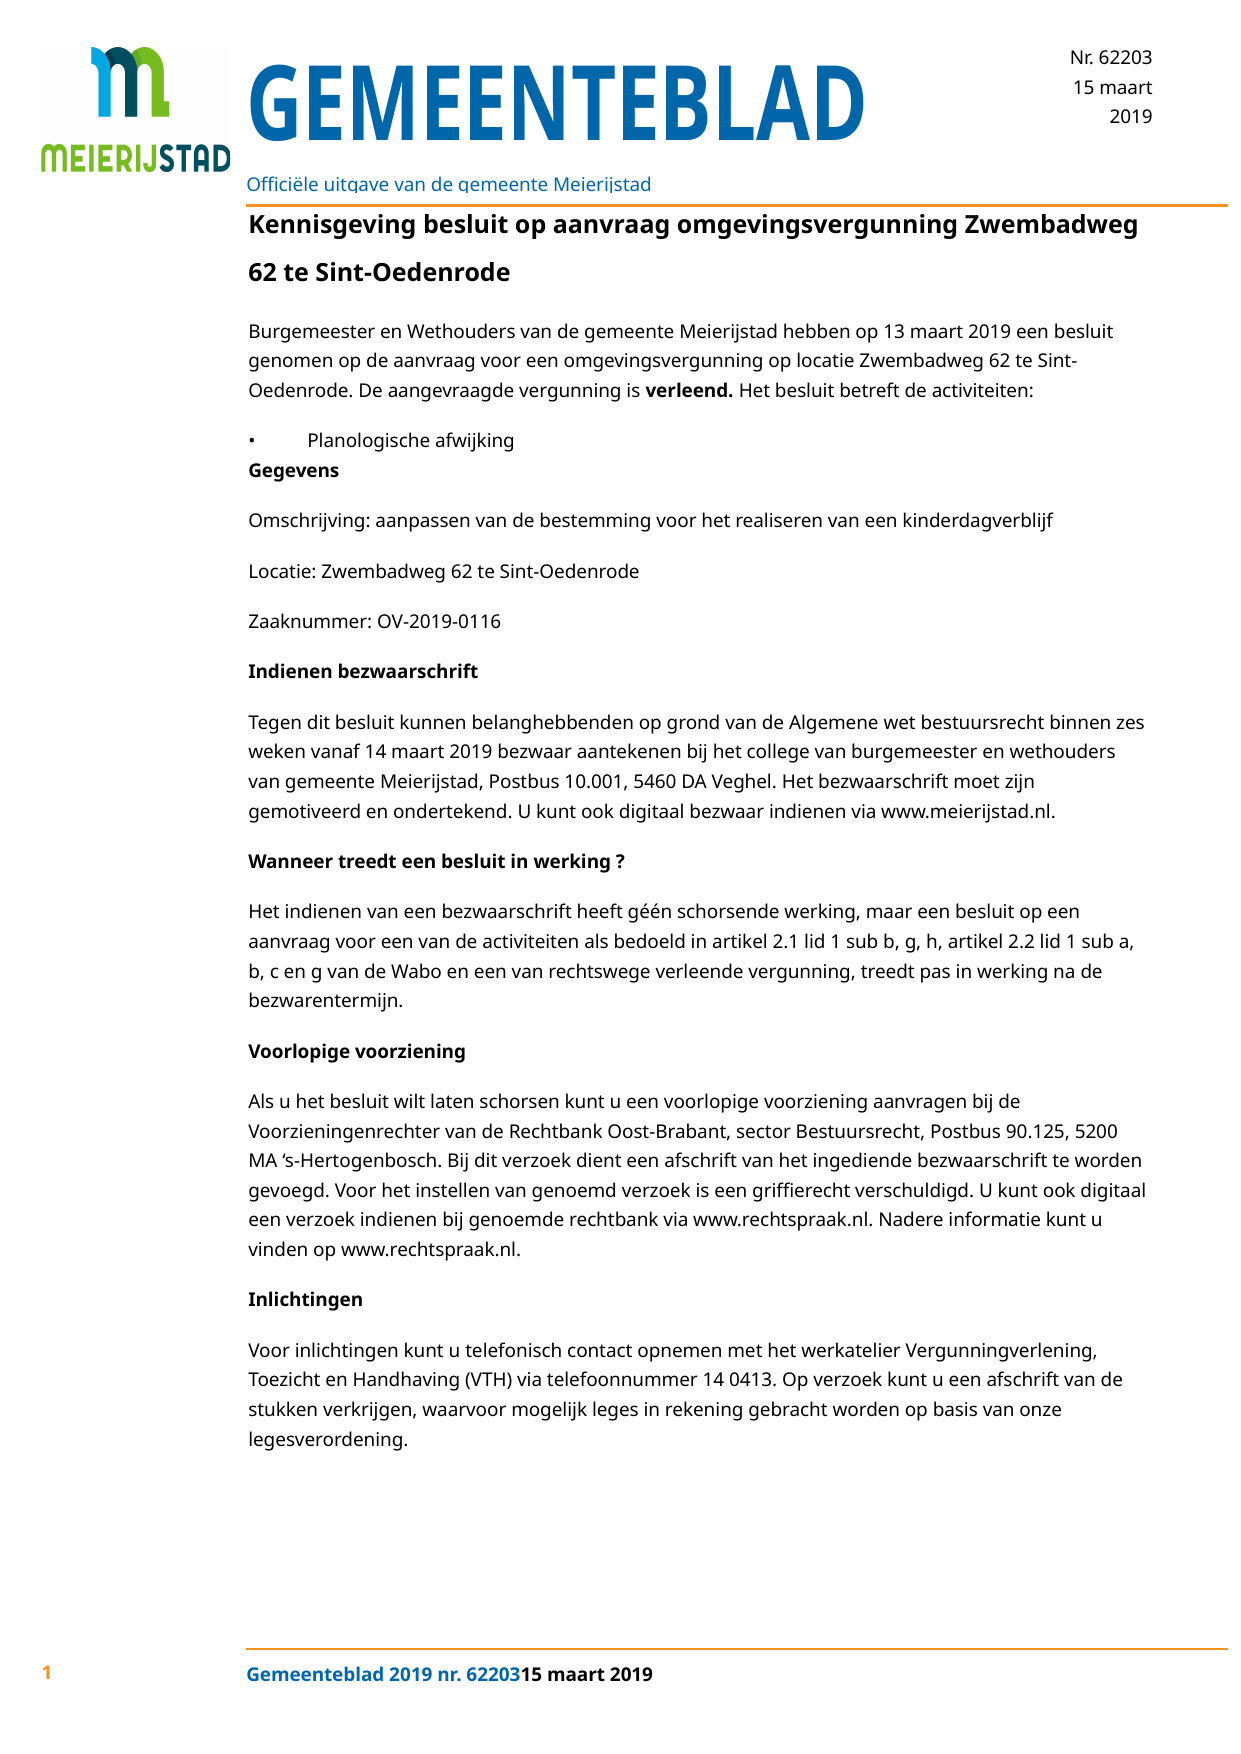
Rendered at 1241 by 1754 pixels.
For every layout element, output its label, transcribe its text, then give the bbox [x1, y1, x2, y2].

text Wanneer treedt een besluit in werking ? [248, 848, 1152, 874]
text Indienen bezwaarschrift [248, 659, 1152, 684]
text Locatie: Zwembadweg 62 te Sint-Oedenrode [248, 558, 1152, 584]
text Zaaknummer: OV-2019-0116 [248, 608, 1152, 634]
text Het indienen van een bezwaarschrift heeft géén schorsende werking, maar een besluit op een aanvraag voor een van de activiteiten als bedoeld in artikel 2.1 lid 1 sub b, g, h, artikel 2.2 lid 1 sub a, b, c en g van de Wabo en een van rechtswege verleende vergunning, treedt pas in werking na de bezwarentermijn. [248, 899, 1152, 1013]
text Kennisgeving besluit op aanvraag omgevingsvergunning Zwembadweg 62 te Sint-Oedenrode [248, 207, 1152, 288]
text Als u het besluit wilt laten schorsen kunt u een voorlopige voorziening aanvragen bij de Voorzieningenrechter van de Rechtbank Oost-Brabant, sector Bestuursrecht, Postbus 90.125, 5200 MA ‘s-Hertogenbosch. Bij dit verzoek dient een afschrift van het ingediende bezwaarschrift te worden gevoegd. Voor het instellen van genoemd verzoek is een griffierecht verschuldigd. U kunt ook digitaal een verzoek indienen bij genoemde rechtbank via www.rechtspraak.nl. Nadere informatie kunt u vinden op www.rechtspraak.nl. [248, 1088, 1152, 1262]
text Inlichtingen [248, 1287, 1152, 1312]
picture [41, 47, 231, 172]
text Burgemeester en Wethouders van de gemeente Meierijstad hebben op 13 maart 2019 een besluit genomen op de aanvraag voor een omgevingsvergunning op locatie Zwembadweg 62 te Sint-Oedenrode. De aangevraagde vergunning is verleend. Het besluit betreft de activiteiten: [248, 318, 1152, 403]
text Tegen dit besluit kunnen belanghebbenden op grond van de Algemene wet bestuursrecht binnen zes weken vanaf 14 maart 2019 bezwaar aantekenen bij het college van burgemeester en wethouders van gemeente Meierijstad, Postbus 10.001, 5460 DA Veghel. Het bezwaarschrift moet zijn gemotiveerd en ondertekend. U kunt ook digitaal bezwaar indienen via www.meierijstad.nl. [248, 709, 1152, 824]
text Voorlopige voorziening [248, 1038, 1152, 1064]
text Omschrijving: aanpassen van de bestemming voor het realiseren van een kinderdagverblijf [248, 507, 1152, 533]
list Planologische afwijking [248, 427, 1152, 453]
text Gegevens [248, 457, 1152, 483]
text Voor inlichtingen kunt u telefonisch contact opnemen met het werkatelier Vergunningverlening, Toezicht en Handhaving (VTH) via telefoonnummer 14 0413. Op verzoek kunt u een afschrift van de stukken verkrijgen, waarvoor mogelijk leges in rekening gebracht worden op basis van onze legesverordening. [248, 1337, 1152, 1452]
